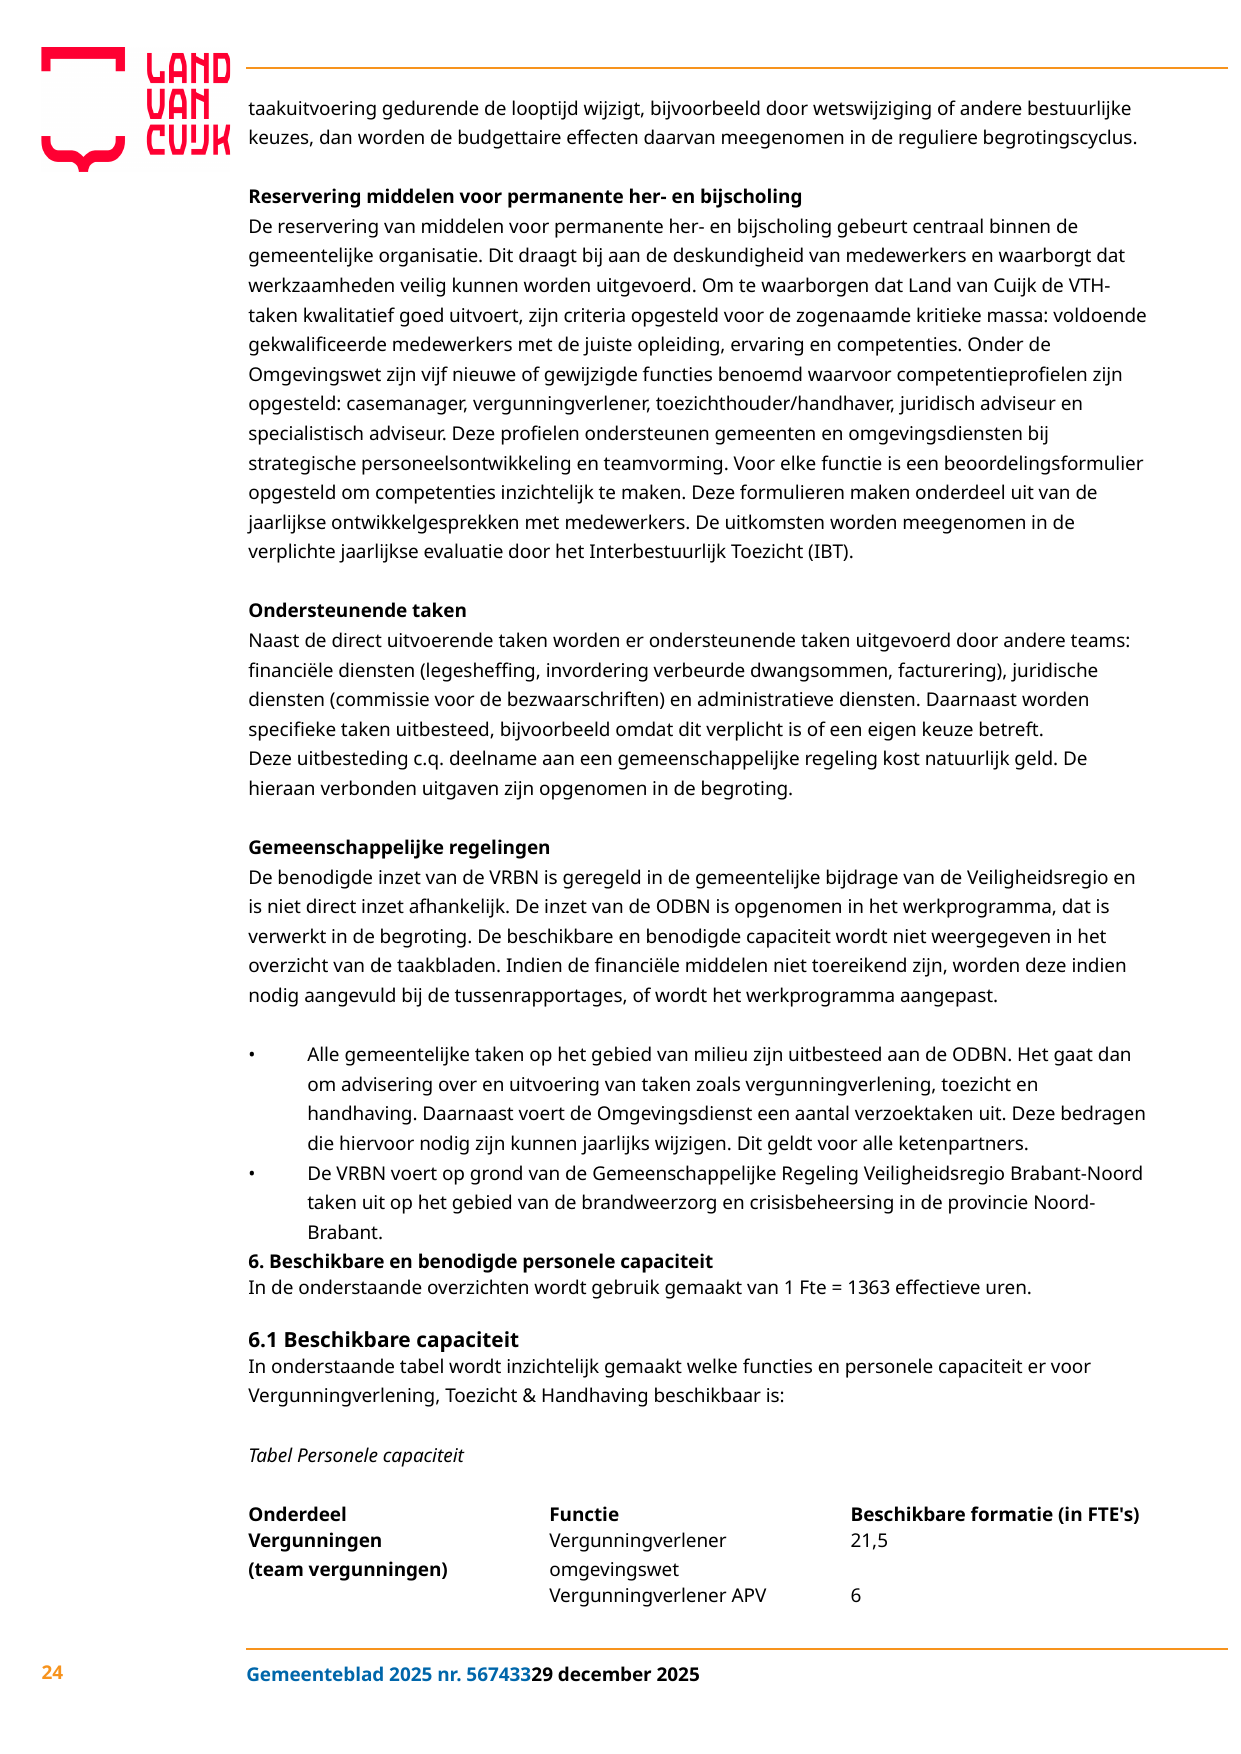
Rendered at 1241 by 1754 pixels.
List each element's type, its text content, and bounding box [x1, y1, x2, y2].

table_header Onderdeel [248, 1501, 549, 1527]
text Deze uitbesteding c.q. deelname aan een gemeenschappelijke regeling kost natuurlijk geld. De hieraan verbonden uitgaven zijn opgenomen in de begroting. [248, 746, 1152, 801]
picture [41, 47, 231, 172]
table_header Beschikbare formatie (in FTE's) [850, 1501, 1152, 1527]
text 6.1 Beschikbare capaciteit [248, 1325, 1152, 1353]
text De reservering van middelen voor permanente her- en bijscholing gebeurt centraal binnen de gemeentelijke organisatie. Dit draagt bij aan de deskundigheid van medewerkers en waarborgt dat werkzaamheden veilig kunnen worden uitgevoerd. Om te waarborgen dat Land van Cuijk de VTH-taken kwalitatief goed uitvoert, zijn criteria opgesteld voor de zogenaamde kritieke massa: voldoende gekwalificeerde medewerkers met de juiste opleiding, ervaring en competenties. Onder de Omgevingswet zijn vijf nieuwe of gewijzigde functies benoemd waarvoor competentieprofielen zijn opgesteld: casemanager, vergunningverlener, toezichthouder/handhaver, juridisch adviseur en specialistisch adviseur. Deze profielen ondersteunen gemeenten en omgevingsdiensten bij strategische personeelsontwikkeling en teamvorming. Voor elke functie is een beoordelingsformulier opgesteld om competenties inzichtelijk te maken. Deze formulieren maken onderdeel uit van de jaarlijkse ontwikkelgesprekken met medewerkers. De uitkomsten worden meegenomen in de verplichte jaarlijkse evaluatie door het Interbestuurlijk Toezicht (IBT). [248, 213, 1152, 564]
table_cell Vergunningverlener APV [549, 1582, 850, 1608]
table_cell Vergunningverlener omgevingswet [549, 1527, 850, 1582]
table_header Functie [549, 1501, 850, 1527]
text Naast de direct uitvoerende taken worden er ondersteunende taken uitgevoerd door andere teams: financiële diensten (legesheffing, invordering verbeurde dwangsommen, facturering), juridische diensten (commissie voor de bezwaarschriften) en administratieve diensten. Daarnaast worden specifieke taken uitbesteed, bijvoorbeeld omdat dit verplicht is of een eigen keuze betreft. [248, 627, 1152, 742]
text In onderstaande tabel wordt inzichtelijk gemaakt welke functies en personele capaciteit er voor Vergunningverlening, Toezicht & Handhaving beschikbaar is: [248, 1353, 1152, 1408]
list De VRBN voert op grond van de Gemeenschappelijke Regeling Veiligheidsregio Brabant-Noord taken uit op het gebied van de brandweerzorg en crisisbeheersing in de provincie Noord-Brabant. [248, 1160, 1152, 1245]
text Gemeenschappelijke regelingen [248, 834, 1152, 860]
text Reservering middelen voor permanente her- en bijscholing [248, 183, 1152, 209]
text Tabel Personele capaciteit [248, 1442, 1152, 1468]
text De benodigde inzet van de VRBN is geregeld in de gemeentelijke bijdrage van de Veiligheidsregio en is niet direct inzet afhankelijk. De inzet van de ODBN is opgenomen in het werkprogramma, dat is verwerkt in de begroting. De beschikbare en benodigde capaciteit wordt niet weergegeven in het overzicht van de taakbladen. Indien de financiële middelen niet toereikend zijn, worden deze indien nodig aangevuld bij de tussenrapportages, of wordt het werkprogramma aangepast. [248, 864, 1152, 1008]
table_cell 6 [850, 1582, 1152, 1608]
table_cell 21,5 [850, 1527, 1152, 1582]
text 6. Beschikbare en benodigde personele capaciteit [248, 1248, 1152, 1274]
text Ondersteunende taken [248, 598, 1152, 623]
text taakuitvoering gedurende de looptijd wijzigt, bijvoorbeeld door wetswijziging of andere bestuurlijke keuzes, dan worden de budgettaire effecten daarvan meegenomen in de reguliere begrotingscyclus. [248, 95, 1152, 150]
table_cell Vergunningen (team vergunningen) [248, 1527, 549, 1608]
text In de onderstaande overzichten wordt gebruik gemaakt van 1 Fte = 1363 effectieve uren. [248, 1274, 1152, 1300]
list Alle gemeentelijke taken op het gebied van milieu zijn uitbesteed aan de ODBN. Het gaat dan om advisering over en uitvoering van taken zoals vergunningverlening, toezicht en handhaving. Daarnaast voert de Omgevingsdienst een aantal verzoektaken uit. Deze bedragen die hiervoor nodig zijn kunnen jaarlijks wijzigen. Dit geldt voor alle ketenpartners. [248, 1041, 1152, 1156]
